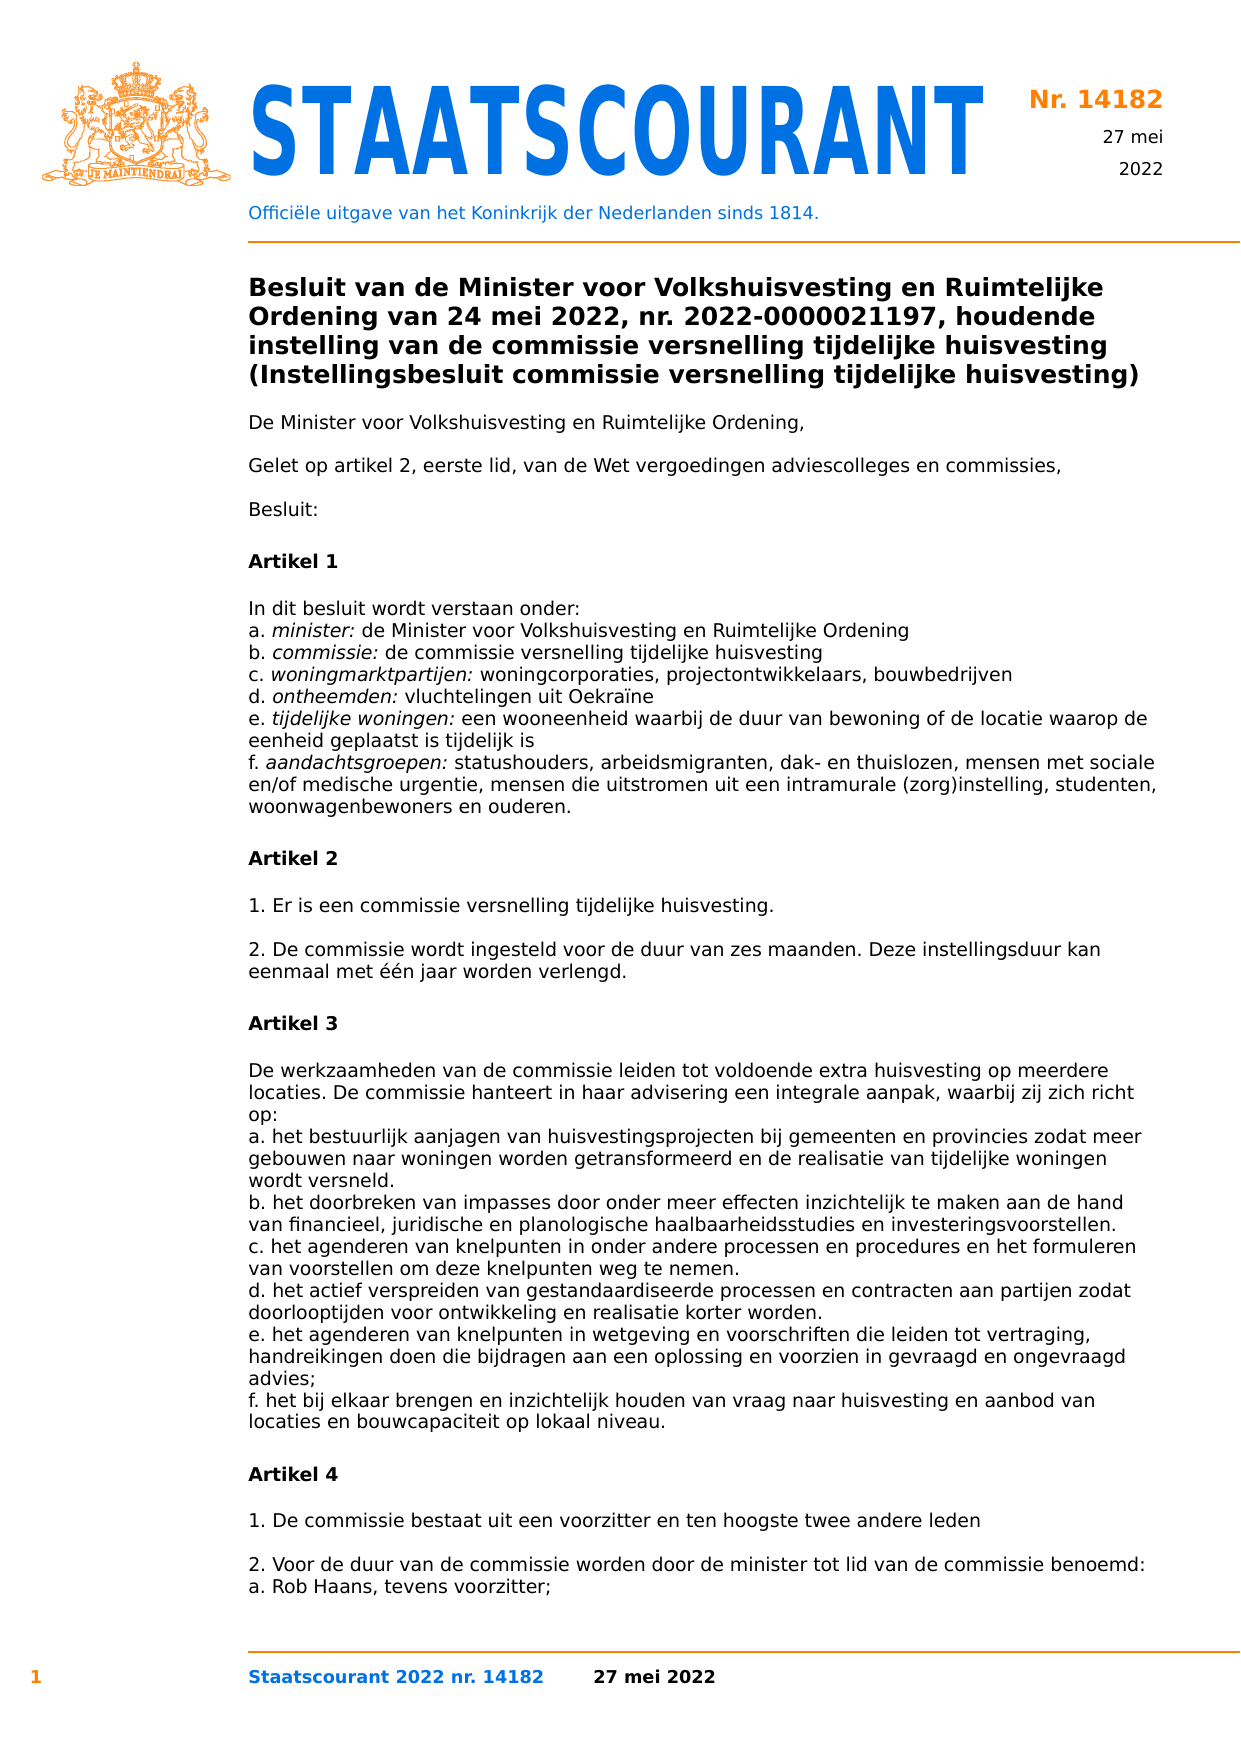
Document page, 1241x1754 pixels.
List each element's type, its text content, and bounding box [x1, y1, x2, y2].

text De werkzaamheden van de commissie leiden tot voldoende extra huisvesting op meerdere locaties. De commissie hanteert in haar advisering een integrale aanpak, waarbij zij zich richt op: [248, 1060, 1163, 1126]
text a. Rob Haans, tevens voorzitter; [248, 1576, 1163, 1598]
subtitle Besluit van de Minister voor Volkshuisvesting en Ruimtelijke Ordening van 24 mei 2022, nr. 2022-0000021197, houdende instelling van de commissie versnelling tijdelijke huisvesting (Instellingsbesluit commissie versnelling tijdelijke huisvesting) [248, 273, 1163, 390]
text b. commissie: de commissie versnelling tijdelijke huisvesting [248, 642, 1163, 664]
text f. het bij elkaar brengen en inzichtelijk houden van vraag naar huisvesting en aanbod van locaties en bouwcapaciteit op lokaal niveau. [248, 1389, 1163, 1433]
table_cell 2022 [998, 153, 1240, 203]
subtitle Artikel 3 [248, 1013, 1163, 1035]
table_header STAATSCOURANT [248, 62, 998, 203]
subtitle Artikel 4 [248, 1463, 1163, 1485]
table_cell Officiële uitgave van het Koninkrijk der Nederlanden sinds 1814. [248, 203, 1240, 241]
text 2. Voor de duur van de commissie worden door de minister tot lid van de commissie benoemd: [248, 1554, 1163, 1576]
text Gelet op artikel 2, eerste lid, van de Wet vergoedingen adviescolleges en commissies, [248, 455, 1163, 477]
text Besluit: [248, 499, 1163, 521]
text d. ontheemden: vluchtelingen uit Oekraïne [248, 686, 1163, 708]
text 1. De commissie bestaat uit een voorzitter en ten hoogste twee andere leden [248, 1510, 1163, 1532]
text d. het actief verspreiden van gestandaardiseerde processen en contracten aan partijen zodat doorlooptijden voor ontwikkeling en realisatie korter worden. [248, 1279, 1163, 1323]
text a. minister: de Minister voor Volkshuisvesting en Ruimtelijke Ordening [248, 620, 1163, 642]
subtitle Artikel 1 [248, 551, 1163, 573]
text 1. Er is een commissie versnelling tijdelijke huisvesting. [248, 895, 1163, 917]
text a. het bestuurlijk aanjagen van huisvestingsprojecten bij gemeenten en provincies zodat meer gebouwen naar woningen worden getransformeerd en de realisatie van tijdelijke woningen wordt versneld. [248, 1126, 1163, 1192]
text In dit besluit wordt verstaan onder: [248, 598, 1163, 620]
text f. aandachtsgroepen: statushouders, arbeidsmigranten, dak- en thuislozen, mensen met sociale en/of medische urgentie, mensen die uitstromen uit een intramurale (zorg)instelling, studenten, woonwagenbewoners en ouderen. [248, 752, 1163, 818]
text e. het agenderen van knelpunten in wetgeving en voorschriften die leiden tot vertraging, handreikingen doen die bijdragen aan een oplossing en voorzien in gevraagd en ongevraagd advies; [248, 1323, 1163, 1389]
table_header Nr. 14182 [998, 62, 1240, 121]
subtitle Artikel 2 [248, 848, 1163, 870]
table_cell 27 mei [998, 121, 1240, 153]
text De Minister voor Volkshuisvesting en Ruimtelijke Ordening, [248, 412, 1163, 433]
text 2. De commissie wordt ingesteld voor de duur van zes maanden. Deze instellingsduur kan eenmaal met één jaar worden verlengd. [248, 939, 1163, 983]
picture [41, 62, 231, 186]
text c. het agenderen van knelpunten in onder andere processen en procedures en het formuleren van voorstellen om deze knelpunten weg te nemen. [248, 1236, 1163, 1279]
text e. tijdelijke woningen: een wooneenheid waarbij de duur van bewoning of de locatie waarop de eenheid geplaatst is tijdelijk is [248, 708, 1163, 752]
text c. woningmarktpartijen: woningcorporaties, projectontwikkelaars, bouwbedrijven [248, 664, 1163, 686]
text b. het doorbreken van impasses door onder meer effecten inzichtelijk te maken aan de hand van financieel, juridische en planologische haalbaarheidsstudies en investeringsvoorstellen. [248, 1192, 1163, 1236]
table_header [25, 62, 248, 241]
